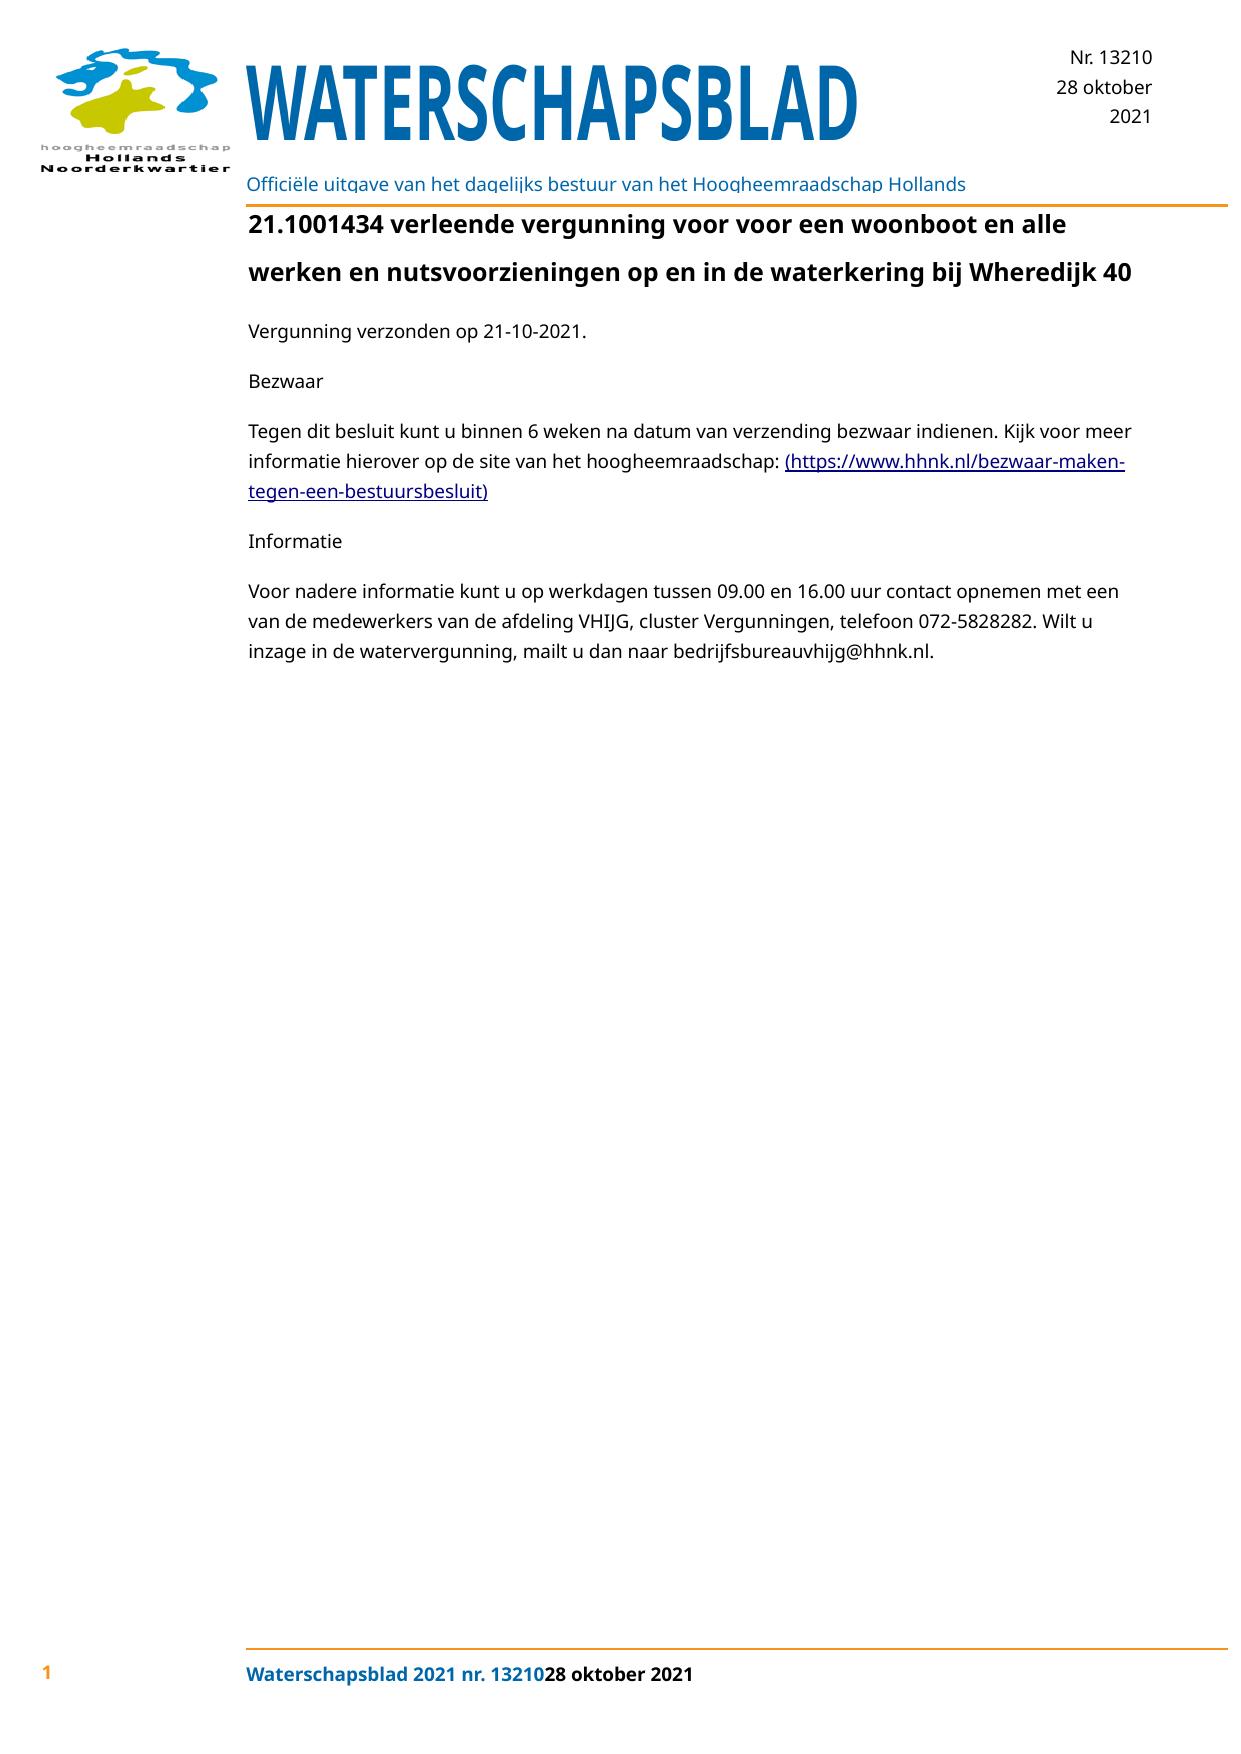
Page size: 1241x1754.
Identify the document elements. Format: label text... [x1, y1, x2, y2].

text Voor nadere informatie kunt u op werkdagen tussen 09.00 en 16.00 uur contact opnemen met een van de medewerkers van de afdeling VHIJG, cluster Vergunningen, telefoon 072-5828282. Wilt u inzage in de watervergunning, mailt u dan naar bedrijfsbureauvhijg@hhnk.nl. [248, 579, 1152, 664]
text Informatie [248, 528, 1152, 554]
text Vergunning verzonden op 21-10-2021. [248, 318, 1152, 344]
text Tegen dit besluit kunt u binnen 6 weken na datum van verzending bezwaar indienen. Kijk voor meer informatie hierover op de site van het hoogheemraadschap: (https://www.hhnk.nl/bezwaar-maken-tegen-een-bestuursbesluit) [248, 419, 1152, 504]
text 21.1001434 verleende vergunning voor voor een woonboot en alle werken en nutsvoorzieningen op en in de waterkering bij Wheredijk 40 [248, 207, 1152, 288]
text Bezwaar [248, 368, 1152, 394]
picture [41, 47, 231, 172]
